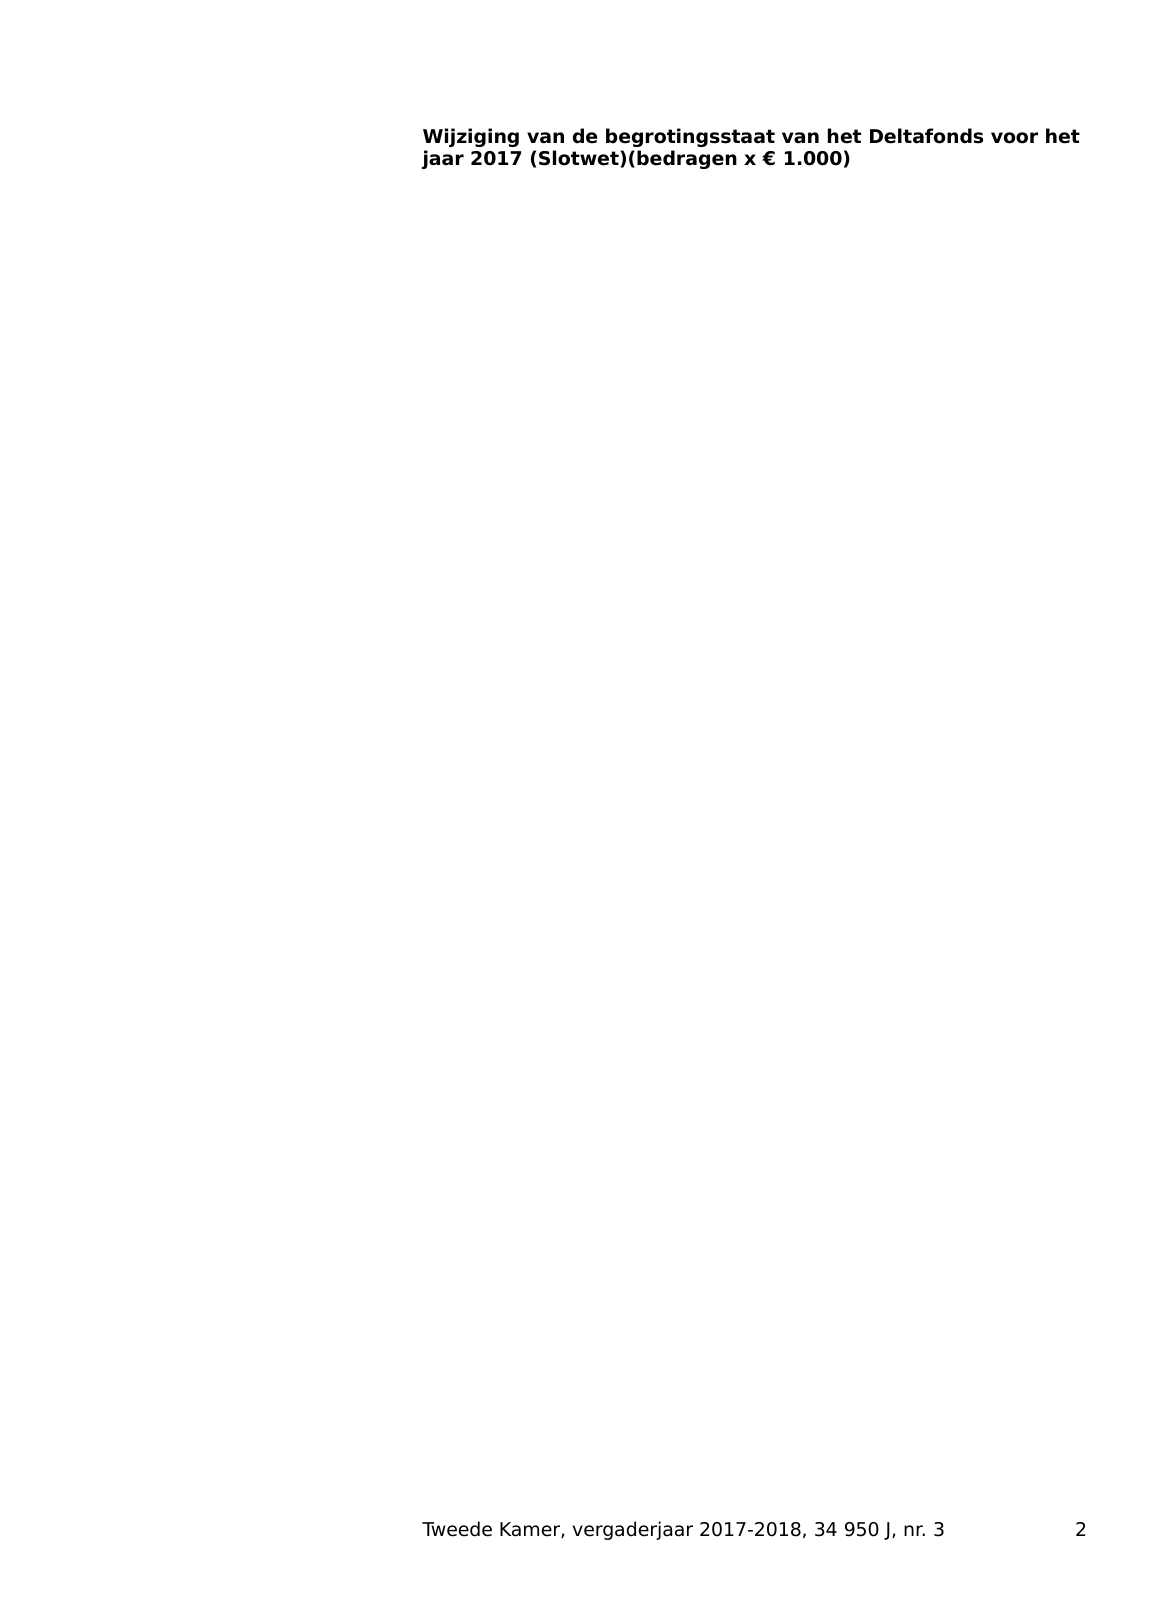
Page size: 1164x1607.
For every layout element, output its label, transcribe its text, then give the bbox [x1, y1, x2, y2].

text Wijziging van de begrotingsstaat van het Deltafonds voor het jaar 2017 (Slotwet)(bedragen x € 1.000) [422, 126, 1087, 169]
